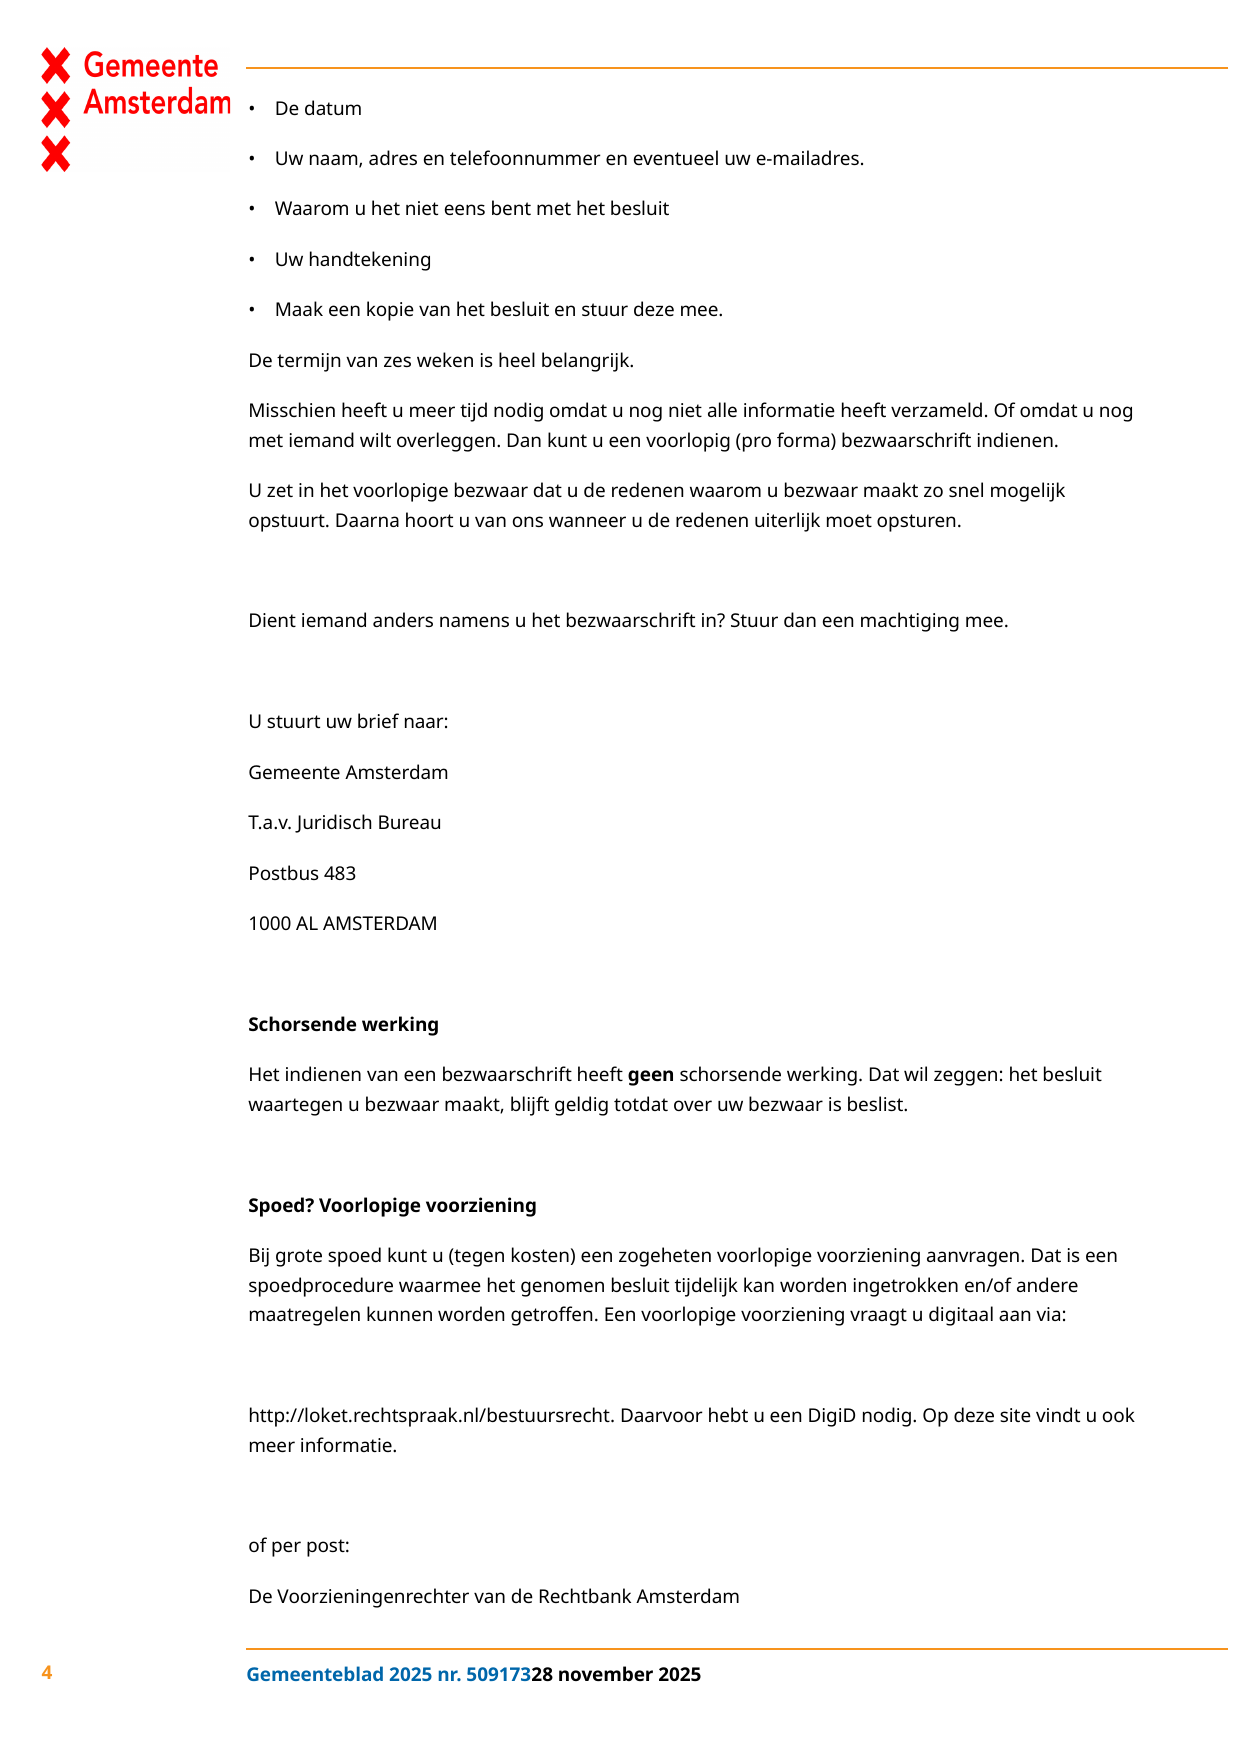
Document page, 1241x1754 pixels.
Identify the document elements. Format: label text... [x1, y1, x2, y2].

text U zet in het voorlopige bezwaar dat u de redenen waarom u bezwaar maakt zo snel mogelijk opstuurt. Daarna hoort u van ons wanneer u de redenen uiterlijk moet opsturen. [248, 477, 1152, 533]
text http://loket.rechtspraak.nl/bestuursrecht. Daarvoor hebt u een DigiD nodig. Op deze site vindt u ook meer informatie. [248, 1402, 1152, 1458]
text Misschien heeft u meer tijd nodig omdat u nog niet alle informatie heeft verzameld. Of omdat u nog met iemand wilt overleggen. Dan kunt u een voorlopig (pro forma) bezwaarschrift indienen. [248, 397, 1152, 453]
text Postbus 483 [248, 860, 1152, 886]
text Dient iemand anders namens u het bezwaarschrift in? Stuur dan een machtiging mee. [248, 608, 1152, 633]
text T.a.v. Juridisch Bureau [248, 809, 1152, 835]
text • Uw naam, adres en telefoonnummer en eventueel uw e-mailadres. [248, 145, 1152, 171]
text • Waarom u het niet eens bent met het besluit [248, 196, 1152, 221]
text of per post: [248, 1533, 1152, 1558]
text De termijn van zes weken is heel belangrijk. [248, 347, 1152, 373]
text 1000 AL AMSTERDAM [248, 910, 1152, 936]
text Bij grote spoed kunt u (tegen kosten) een zogeheten voorlopige voorziening aanvragen. Dat is een spoedprocedure waarmee het genomen besluit tijdelijk kan worden ingetrokken en/of andere maatregelen kunnen worden getroffen. Een voorlopige voorziening vraagt u digitaal aan via: [248, 1242, 1152, 1327]
text U stuurt uw brief naar: [248, 708, 1152, 734]
text • Uw handtekening [248, 246, 1152, 272]
text Spoed? Voorlopige voorziening [248, 1192, 1152, 1218]
text Het indienen van een bezwaarschrift heeft geen schorsende werking. Dat wil zeggen: het besluit waartegen u bezwaar maakt, blijft geldig totdat over uw bezwaar is beslist. [248, 1061, 1152, 1117]
text • De datum [248, 95, 1152, 121]
picture [41, 47, 231, 172]
text Gemeente Amsterdam [248, 759, 1152, 785]
text • Maak een kopie van het besluit en stuur deze mee. [248, 296, 1152, 322]
text De Voorzieningenrechter van de Rechtbank Amsterdam [248, 1583, 1152, 1609]
text Schorsende werking [248, 1011, 1152, 1037]
